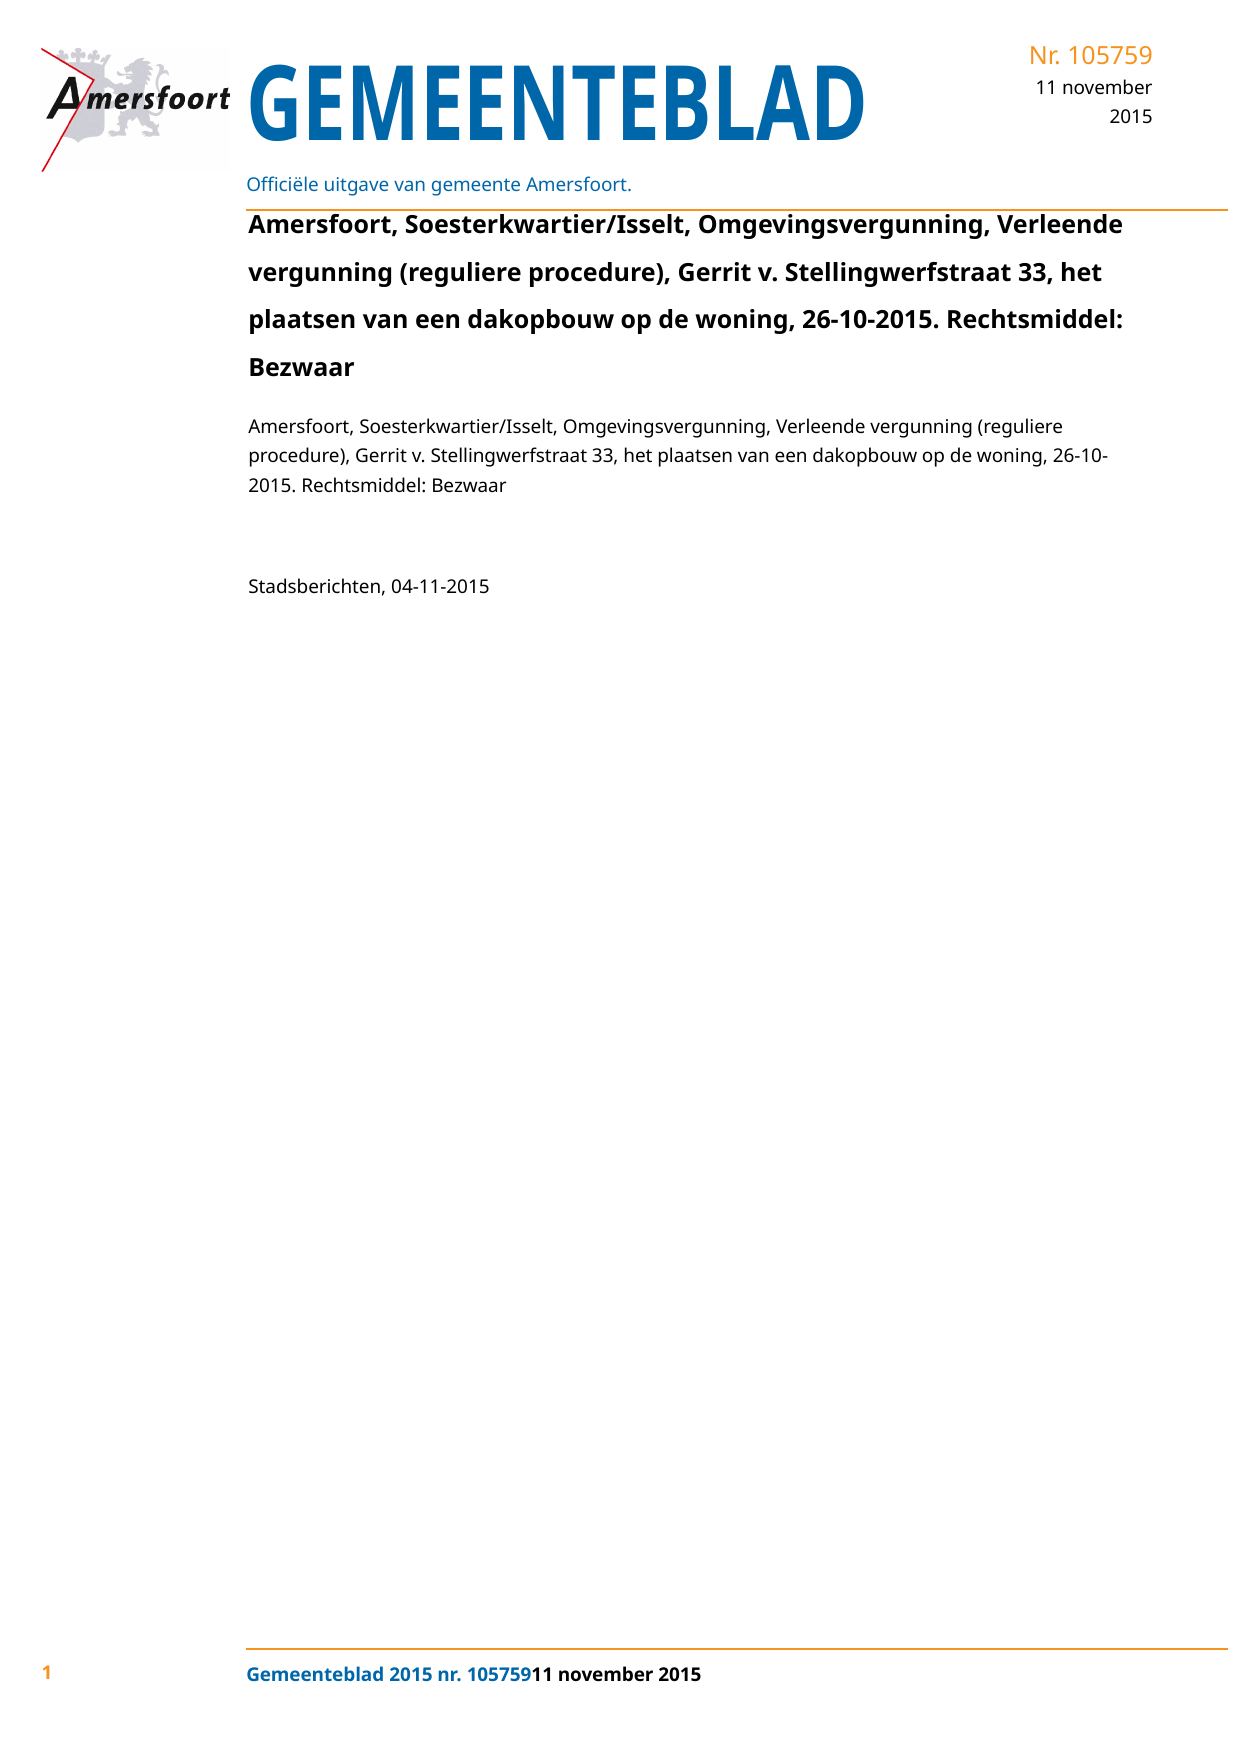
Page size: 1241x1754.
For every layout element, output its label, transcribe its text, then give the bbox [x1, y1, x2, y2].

picture [41, 47, 231, 172]
text Stadsberichten, 04-11-2015 [248, 573, 1152, 599]
text Amersfoort, Soesterkwartier/Isselt, Omgevingsvergunning, Verleende vergunning (reguliere procedure), Gerrit v. Stellingwerfstraat 33, het plaatsen van een dakopbouw op de woning, 26-10-2015. Rechtsmiddel: Bezwaar [248, 413, 1152, 498]
text Amersfoort, Soesterkwartier/Isselt, Omgevingsvergunning, Verleende vergunning (reguliere procedure), Gerrit v. Stellingwerfstraat 33, het plaatsen van een dakopbouw op de woning, 26-10-2015. Rechtsmiddel: Bezwaar [248, 211, 1152, 384]
